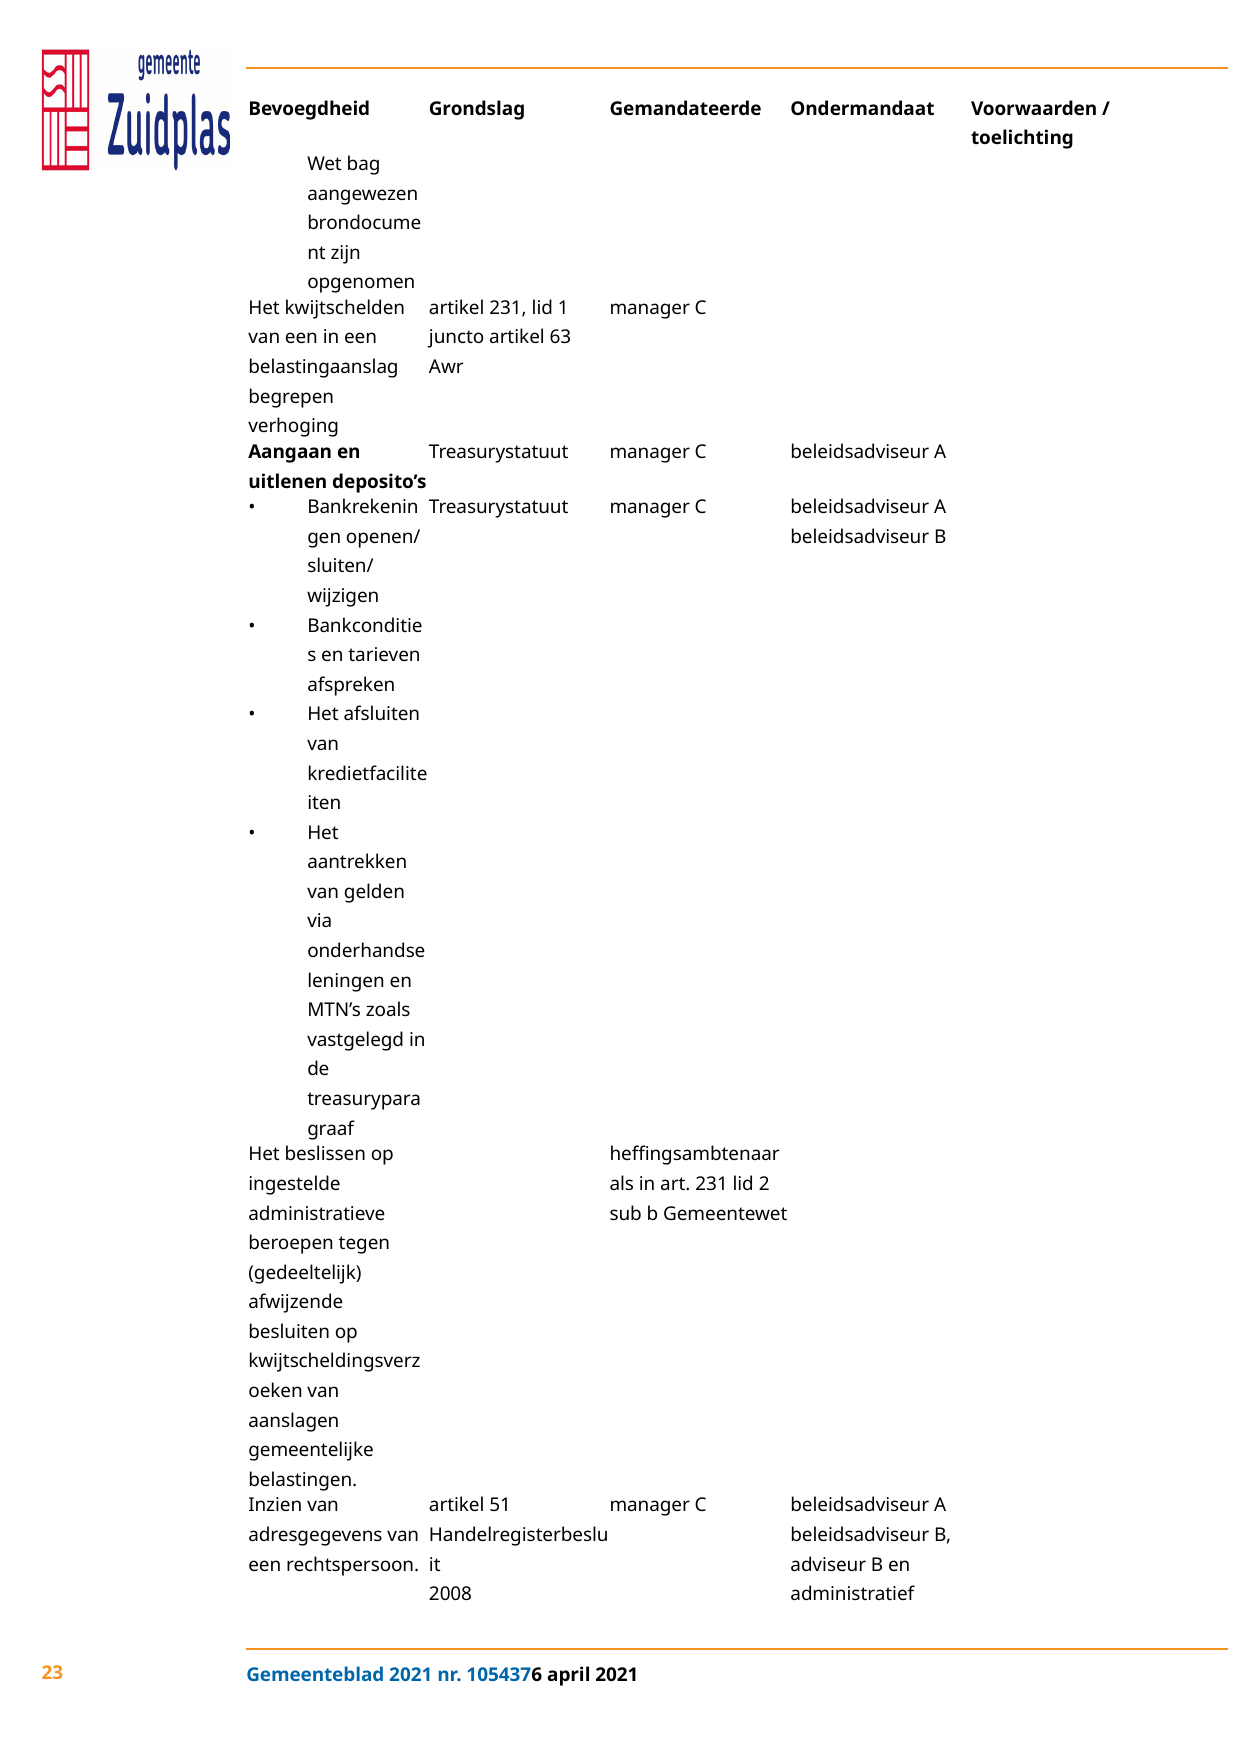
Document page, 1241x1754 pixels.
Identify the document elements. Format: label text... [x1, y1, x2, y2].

table_header Gemandateerde [609, 95, 790, 150]
table_cell beleidsadviseur A beleidsadviseur B [790, 494, 971, 1141]
table_cell heffingsambtenaar als in art. 231 lid 2 sub b Gemeentewet [609, 1141, 790, 1492]
table_cell Aangaan en uitlenen deposito’s [248, 438, 429, 493]
table_cell manager C [609, 494, 790, 1141]
table_cell artikel 51 Handelregisterbesluit 2008 [429, 1492, 609, 1606]
table_cell Het kwijtschelden van een in een belastingaanslag begrepen verhoging [248, 294, 429, 438]
table_cell [429, 1141, 609, 1492]
table_cell manager C [609, 294, 790, 438]
table_cell Wet bag aangewezen brondocument zijn opgenomen [248, 150, 429, 294]
table_cell [790, 1141, 971, 1492]
table_cell Treasurystatuut [429, 438, 609, 493]
picture [41, 47, 231, 172]
table_cell Bankrekeningen openen/ sluiten/ wijzigen Bankcondities en tarieven afspreken Het afsluiten van kredietfaciliteiten Het aantrekken van gelden via onderhandse leningen en MTN’s zoals vastgelegd in de treasuryparagraaf [248, 494, 429, 1141]
table_cell [971, 1492, 1152, 1606]
table_header Bevoegdheid [248, 95, 429, 150]
table_cell [971, 294, 1152, 438]
table_cell [971, 438, 1152, 493]
table_cell beleidsadviseur A [790, 438, 971, 493]
table_cell [971, 150, 1152, 294]
table_cell manager C [609, 1492, 790, 1606]
table_cell [790, 150, 971, 294]
table_cell Het beslissen op ingestelde administratieve beroepen tegen (gedeeltelijk) afwijzende besluiten op kwijtscheldingsverzoeken van aanslagen gemeentelijke belastingen. [248, 1141, 429, 1492]
table_header Ondermandaat [790, 95, 971, 150]
table_cell beleidsadviseur A beleidsadviseur B, adviseur B en administratief [790, 1492, 971, 1606]
table_header Grondslag [429, 95, 609, 150]
table_cell Inzien van adresgegevens van een rechtspersoon. [248, 1492, 429, 1606]
table_cell [971, 1141, 1152, 1492]
table_cell [971, 494, 1152, 1141]
table_cell Treasurystatuut [429, 494, 609, 1141]
table_cell [429, 150, 609, 294]
table_cell manager C [609, 438, 790, 493]
table_cell [609, 150, 790, 294]
table_cell [790, 294, 971, 438]
table_cell artikel 231, lid 1 juncto artikel 63 Awr [429, 294, 609, 438]
table_header Voorwaarden / toelichting [971, 95, 1152, 150]
